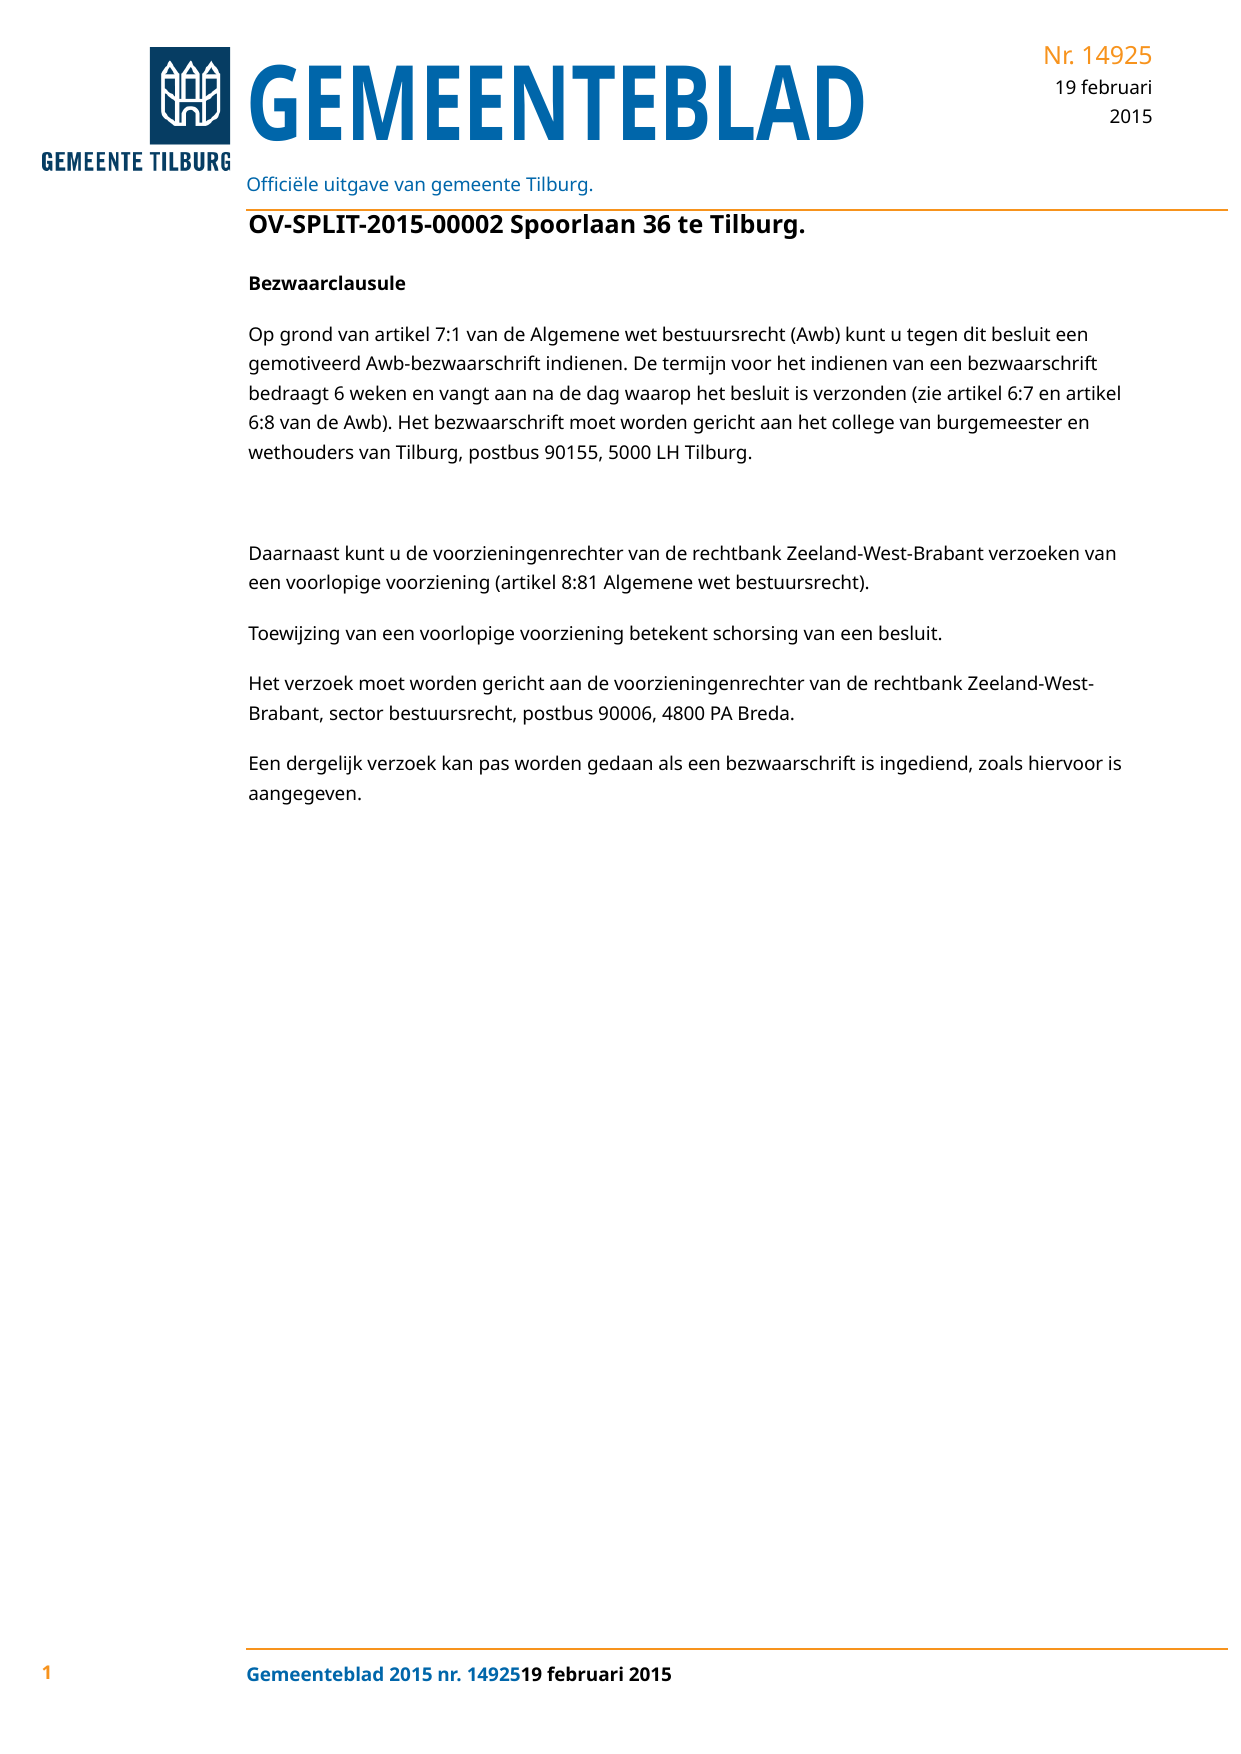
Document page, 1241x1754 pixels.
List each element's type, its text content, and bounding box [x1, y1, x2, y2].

text Een dergelijk verzoek kan pas worden gedaan als een bezwaarschrift is ingediend, zoals hiervoor is aangegeven. [248, 750, 1152, 806]
picture [41, 47, 231, 172]
text Het verzoek moet worden gericht aan de voorzieningenrechter van de rechtbank Zeeland-West-Brabant, sector bestuursrecht, postbus 90006, 4800 PA Breda. [248, 670, 1152, 726]
text Daarnaast kunt u de voorzieningenrechter van de rechtbank Zeeland-West-Brabant verzoeken van een voorlopige voorziening (artikel 8:81 Algemene wet bestuursrecht). [248, 540, 1152, 595]
text Toewijzing van een voorlopige voorziening betekent schorsing van een besluit. [248, 620, 1152, 646]
text OV-SPLIT-2015-00002 Spoorlaan 36 te Tilburg. [248, 211, 1152, 241]
text Bezwaarclausule [248, 270, 1152, 296]
text Op grond van artikel 7:1 van de Algemene wet bestuursrecht (Awb) kunt u tegen dit besluit een gemotiveerd Awb-bezwaarschrift indienen. De termijn voor het indienen van een bezwaarschrift bedraagt 6 weken en vangt aan na de dag waarop het besluit is verzonden (zie artikel 6:7 en artikel 6:8 van de Awb). Het bezwaarschrift moet worden gericht aan het college van burgemeester en wethouders van Tilburg, postbus 90155, 5000 LH Tilburg. [248, 321, 1152, 465]
